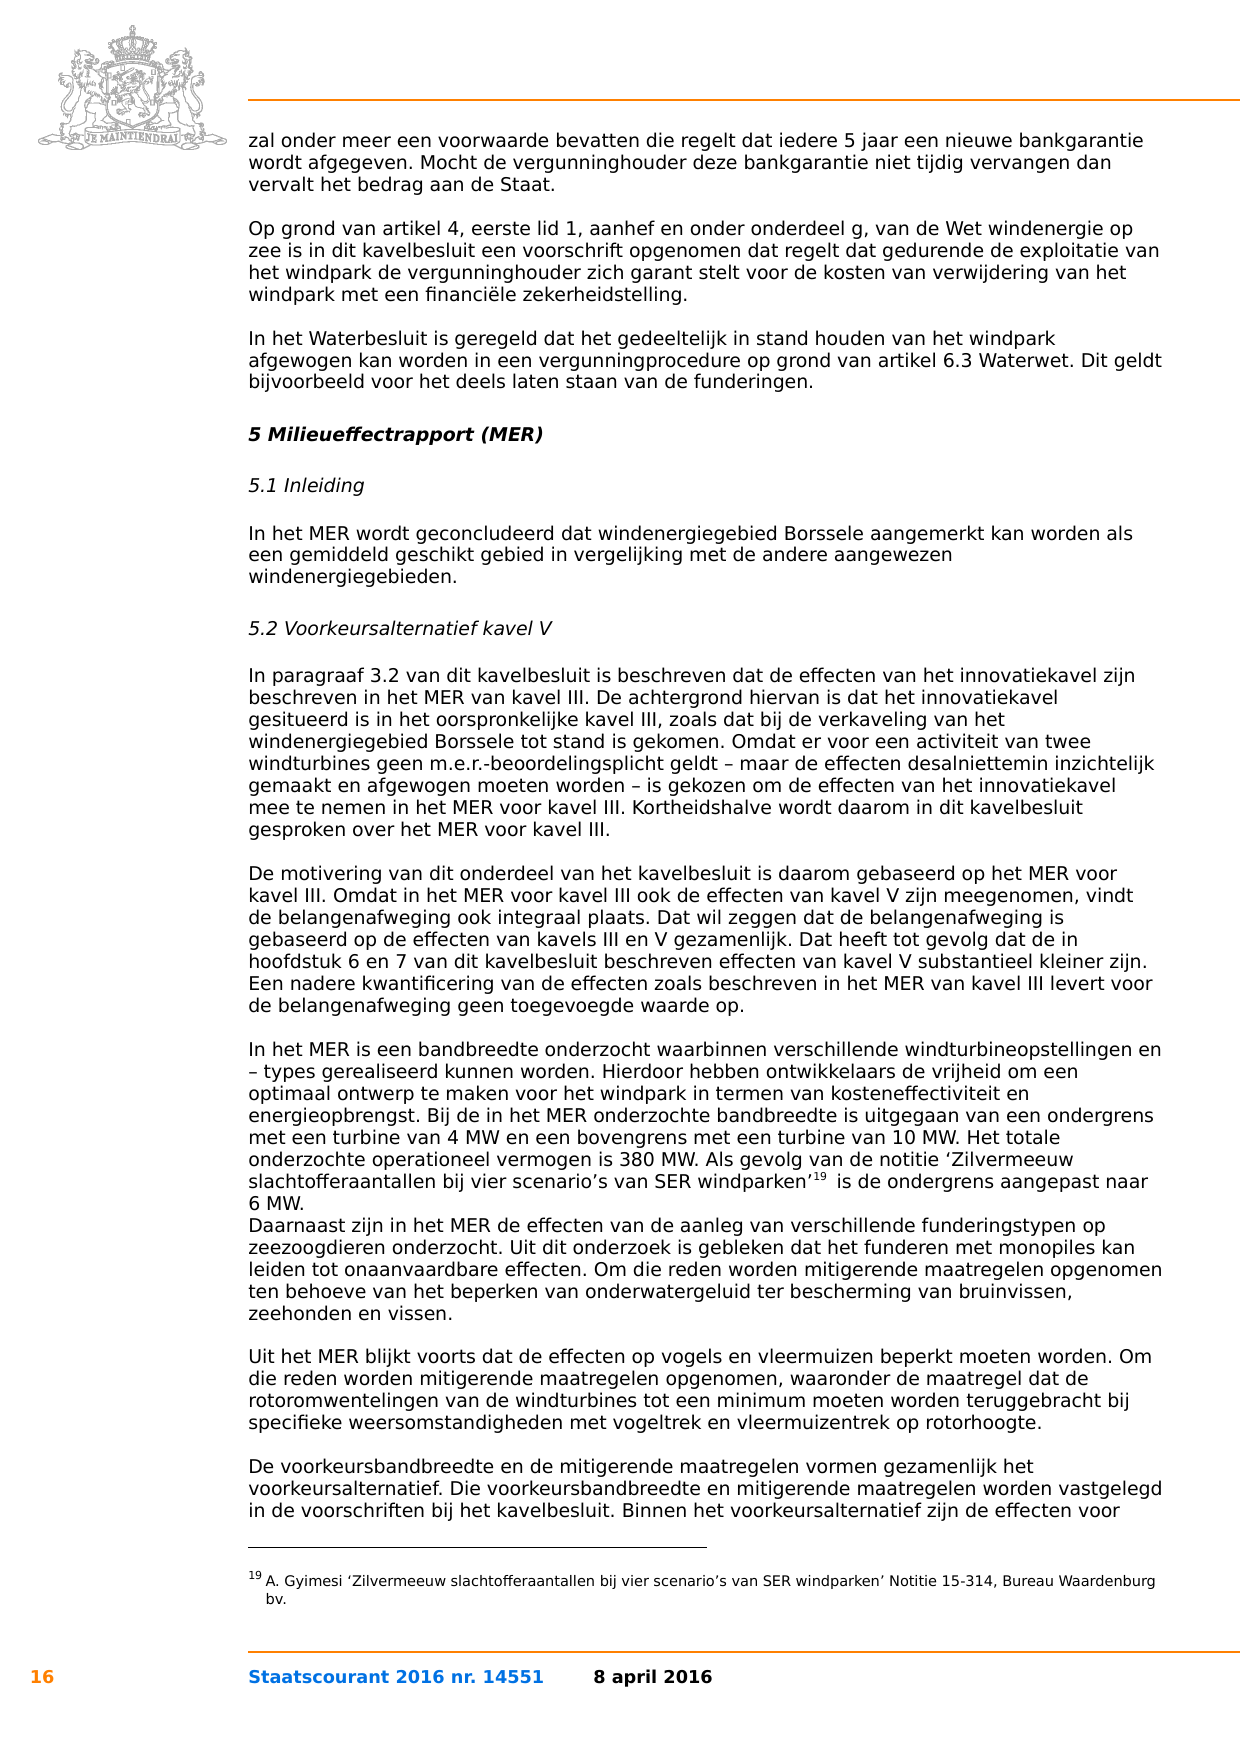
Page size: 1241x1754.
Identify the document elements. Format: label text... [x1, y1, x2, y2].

text Uit het MER blijkt voorts dat de effecten op vogels en vleermuizen beperkt moeten worden. Om die reden worden mitigerende maatregelen opgenomen, waaronder de maatregel dat de rotoromwentelingen van de windturbines tot een minimum moeten worden teruggebracht bij specifieke weersomstandigheden met vogeltrek en vleermuizentrek op rotorhoogte. [248, 1346, 1163, 1434]
text A. Gyimesi ‘Zilvermeeuw slachtofferaantallen bij vier scenario’s van SER windparken’ Notitie 15-314, Bureau Waardenburg bv. [248, 1569, 1163, 1608]
text Op grond van artikel 4, eerste lid 1, aanhef en onder onderdeel g, van de Wet windenergie op zee is in dit kavelbesluit een voorschrift opgenomen dat regelt dat gedurende de exploitatie van het windpark de vergunninghouder zich garant stelt voor de kosten van verwijdering van het windpark met een financiële zekerheidstelling. [248, 218, 1163, 306]
text Daarnaast zijn in het MER de effecten van de aanleg van verschillende funderingstypen op zeezoogdieren onderzocht. Uit dit onderzoek is gebleken dat het funderen met monopiles kan leiden tot onaanvaardbare effecten. Om die reden worden mitigerende maatregelen opgenomen ten behoeve van het beperken van onderwatergeluid ter bescherming van bruinvissen, zeehonden en vissen. [248, 1214, 1163, 1324]
subtitle 5.1 Inleiding [248, 475, 1163, 497]
text In het Waterbesluit is geregeld dat het gedeeltelijk in stand houden van het windpark afgewogen kan worden in een vergunningprocedure op grond van artikel 6.3 Waterwet. Dit geldt bijvoorbeeld voor het deels laten staan van de funderingen. [248, 327, 1163, 393]
subtitle 5 Milieueffectrapport (MER) [248, 423, 1163, 445]
text In het MER is een bandbreedte onderzocht waarbinnen verschillende windturbineopstellingen en – types gerealiseerd kunnen worden. Hierdoor hebben ontwikkelaars de vrijheid om een optimaal ontwerp te maken voor het windpark in termen van kosteneffectiviteit en energieopbrengst. Bij de in het MER onderzochte bandbreedte is uitgegaan van een ondergrens met een turbine van 4 MW en een bovengrens met een turbine van 10 MW. Het totale onderzochte operationeel vermogen is 380 MW. Als gevolg van de notitie ‘Zilvermeeuw slachtofferaantallen bij vier scenario’s van SER windparken’ is de ondergrens aangepast naar 6 MW. [248, 1039, 1163, 1214]
text zal onder meer een voorwaarde bevatten die regelt dat iedere 5 jaar een nieuwe bankgarantie wordt afgegeven. Mocht de vergunninghouder deze bankgarantie niet tijdig vervangen dan vervalt het bedrag aan de Staat. [248, 130, 1163, 196]
text In paragraaf 3.2 van dit kavelbesluit is beschreven dat de effecten van het innovatiekavel zijn beschreven in het MER van kavel III. De achtergrond hiervan is dat het innovatiekavel gesitueerd is in het oorspronkelijke kavel III, zoals dat bij de verkaveling van het windenergiegebied Borssele tot stand is gekomen. Omdat er voor een activiteit van twee windturbines geen m.e.r.-beoordelingsplicht geldt – maar de effecten desalniettemin inzichtelijk gemaakt en afgewogen moeten worden – is gekozen om de effecten van het innovatiekavel mee te nemen in het MER voor kavel III. Kortheidshalve wordt daarom in dit kavelbesluit gesproken over het MER voor kavel III. [248, 665, 1163, 841]
text De voorkeursbandbreedte en de mitigerende maatregelen vormen gezamenlijk het voorkeursalternatief. Die voorkeursbandbreedte en mitigerende maatregelen worden vastgelegd in de voorschriften bij het kavelbesluit. Binnen het voorkeursalternatief zijn de effecten voor [248, 1456, 1163, 1522]
picture [38, 25, 227, 150]
text In het MER wordt geconcludeerd dat windenergiegebied Borssele aangemerkt kan worden als een gemiddeld geschikt gebied in vergelijking met de andere aangewezen windenergiegebieden. [248, 522, 1163, 588]
text De motivering van dit onderdeel van het kavelbesluit is daarom gebaseerd op het MER voor kavel III. Omdat in het MER voor kavel III ook de effecten van kavel V zijn meegenomen, vindt de belangenafweging ook integraal plaats. Dat wil zeggen dat de belangenafweging is gebaseerd op de effecten van kavels III en V gezamenlijk. Dat heeft tot gevolg dat de in hoofdstuk 6 en 7 van dit kavelbesluit beschreven effecten van kavel V substantieel kleiner zijn. Een nadere kwantificering van de effecten zoals beschreven in het MER van kavel III levert voor de belangenafweging geen toegevoegde waarde op. [248, 863, 1163, 1017]
subtitle 5.2 Voorkeursalternatief kavel V [248, 618, 1163, 640]
